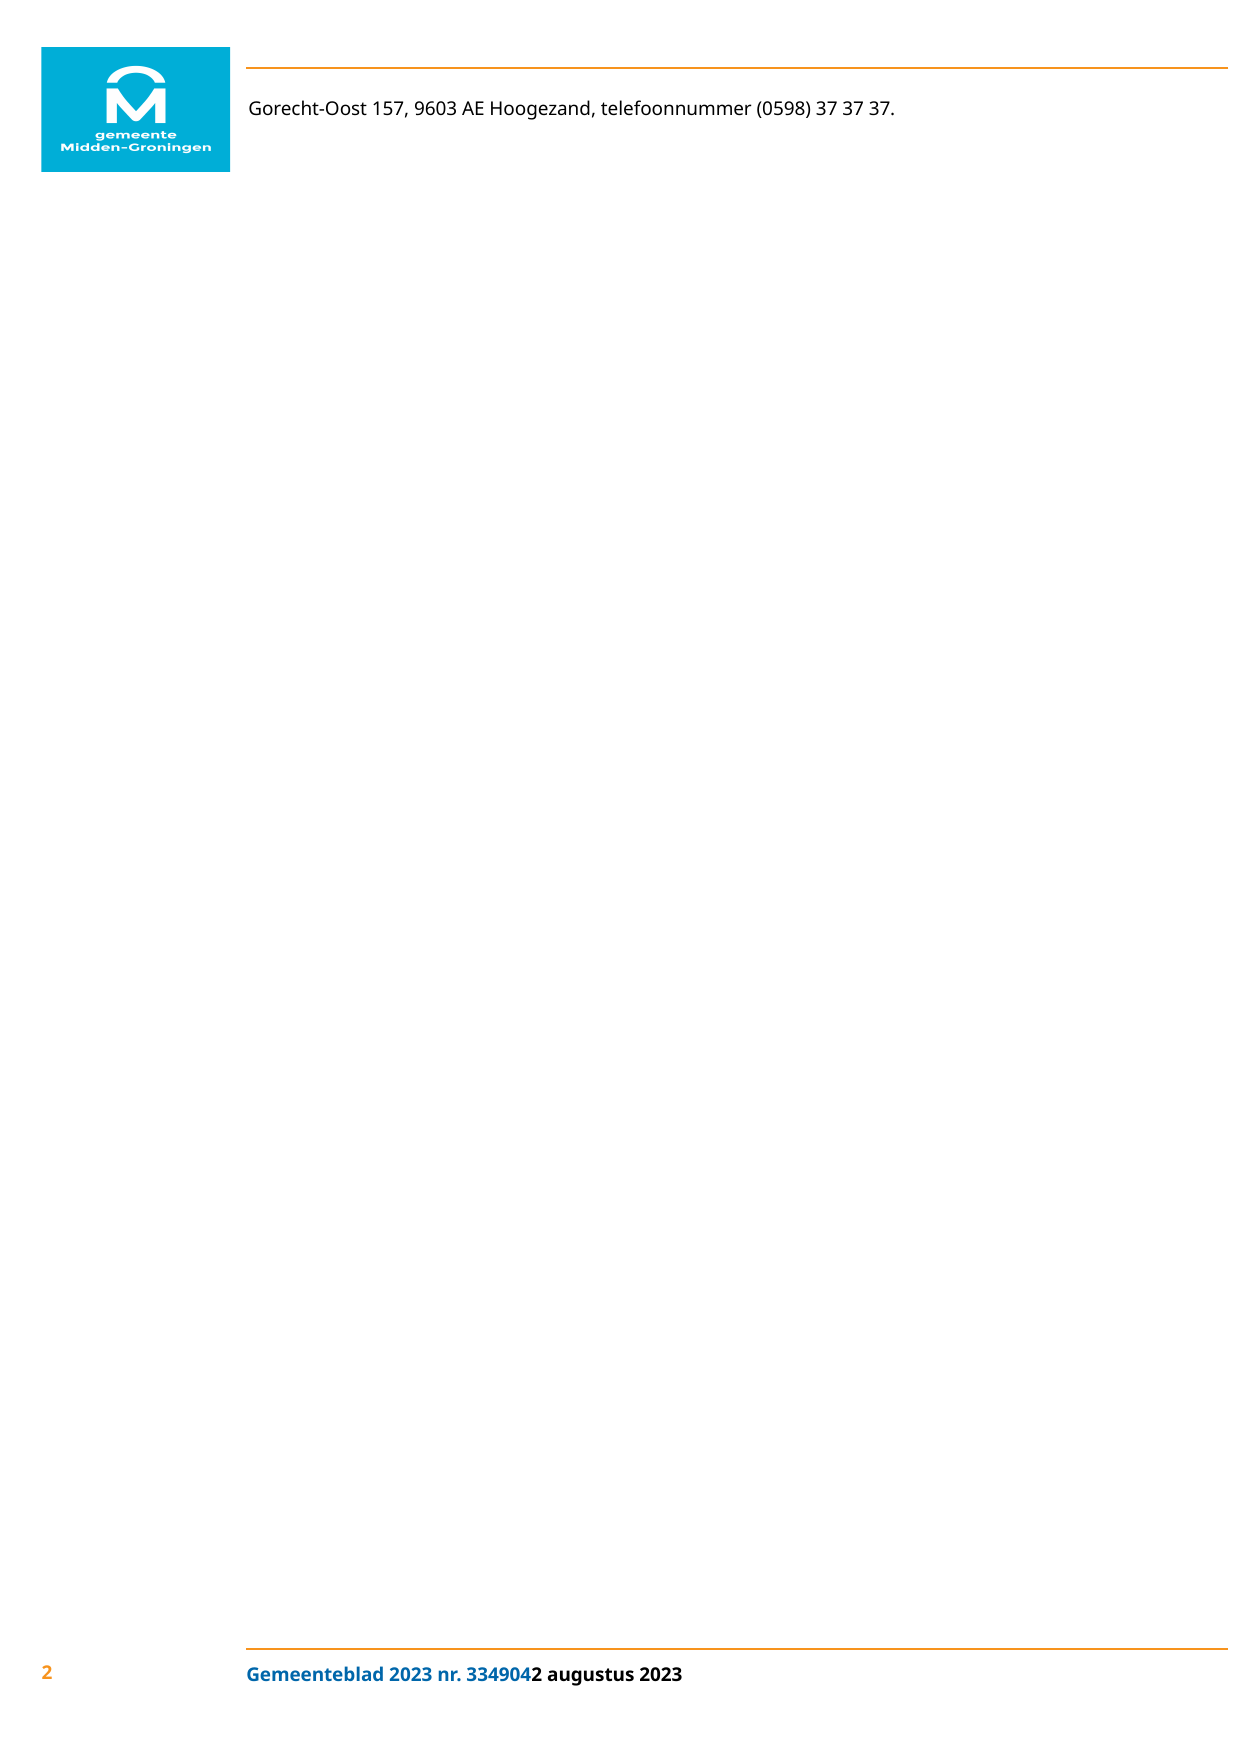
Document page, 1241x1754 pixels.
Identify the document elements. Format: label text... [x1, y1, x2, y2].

picture [107, 89, 165, 122]
picture [184, 146, 190, 153]
text Gorecht-Oost 157, 9603 AE Hoogezand, telefoonnummer (0598) 37 37 37. [248, 95, 1152, 121]
picture [108, 66, 164, 82]
